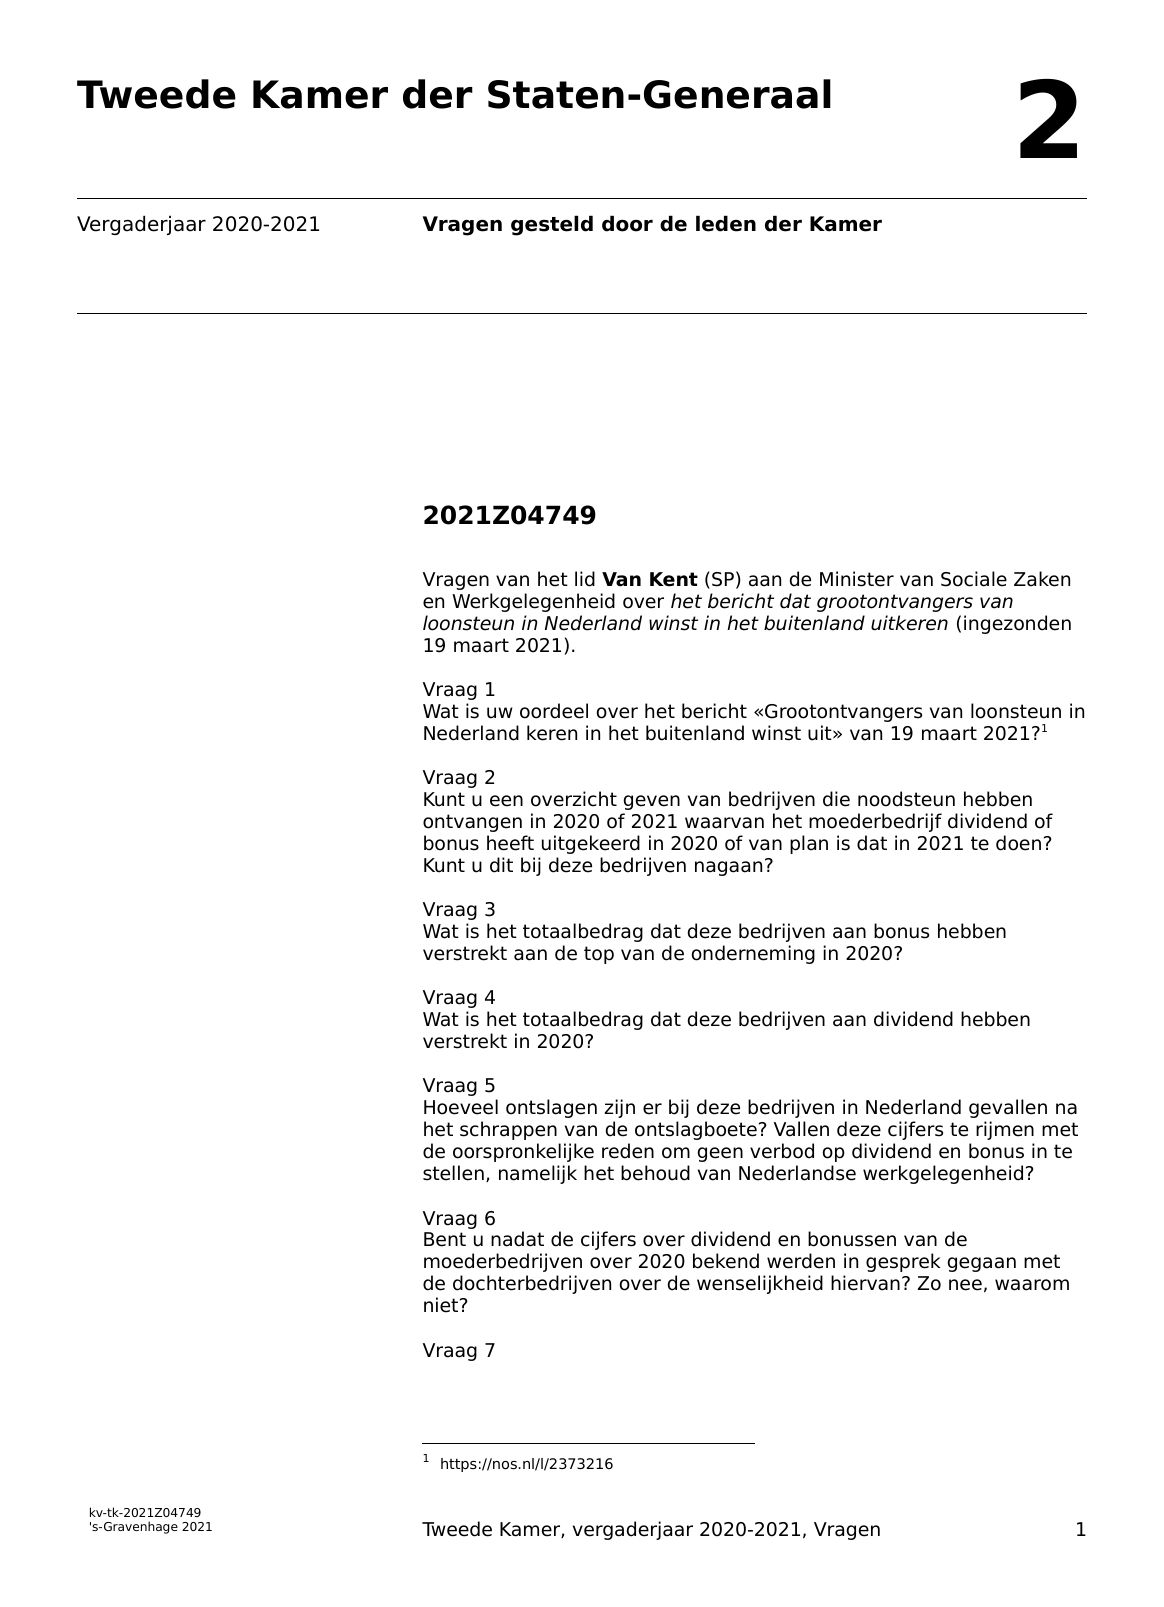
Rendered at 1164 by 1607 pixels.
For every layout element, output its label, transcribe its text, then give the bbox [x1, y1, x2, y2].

text Vraag 6 [422, 1207, 1087, 1229]
table_cell Vragen gesteld door de leden der Kamer [422, 199, 1087, 313]
text Kunt u een overzicht geven van bedrijven die noodsteun hebben ontvangen in 2020 of 2021 waarvan het moederbedrijf dividend of bonus heeft uitgekeerd in 2020 of van plan is dat in 2021 te doen? Kunt u dit bij deze bedrijven nagaan? [422, 789, 1087, 877]
text Vraag 3 [422, 899, 1087, 921]
text Bent u nadat de cijfers over dividend en bonussen van de moederbedrijven over 2020 bekend werden in gesprek gegaan met de dochterbedrijven over de wenselijkheid hiervan? Zo nee, waarom niet? [422, 1229, 1087, 1317]
text Hoeveel ontslagen zijn er bij deze bedrijven in Nederland gevallen na het schrappen van de ontslagboete? Vallen deze cijfers te rijmen met de oorspronkelijke reden om geen verbod op dividend en bonus in te stellen, namelijk het behoud van Nederlandse werkgelegenheid? [422, 1097, 1087, 1185]
text Vraag 2 [422, 767, 1087, 789]
text https://nos.nl/l/2373216 [422, 1452, 1087, 1474]
text Vraag 4 [422, 987, 1087, 1009]
text 's-Gravenhage 2021 [88, 1520, 323, 1534]
text Vragen van het lid Van Kent (SP) aan de Minister van Sociale Zaken en Werkgelegenheid over het bericht dat grootontvangers van loonsteun in Nederland winst in het buitenland uitkeren (ingezonden 19 maart 2021). [422, 569, 1087, 657]
text Wat is het totaalbedrag dat deze bedrijven aan dividend hebben verstrekt in 2020? [422, 1009, 1087, 1053]
text Wat is het totaalbedrag dat deze bedrijven aan bonus hebben verstrekt aan de top van de onderneming in 2020? [422, 921, 1087, 965]
text Vraag 7 [422, 1339, 1087, 1361]
text Vraag 1 [422, 679, 1087, 701]
table_header Tweede Kamer der Staten-Generaal [77, 59, 886, 198]
text Vraag 5 [422, 1075, 1087, 1097]
table_header 2 [886, 59, 1087, 198]
text 2021Z04749 [422, 501, 1087, 531]
text Wat is uw oordeel over het bericht «Grootontvangers van loonsteun in Nederland keren in het buitenland winst uit» van 19 maart 2021? [422, 701, 1087, 745]
text kv-tk-2021Z04749 [88, 1506, 323, 1520]
table_cell Vergaderjaar 2020-2021 [77, 199, 422, 313]
